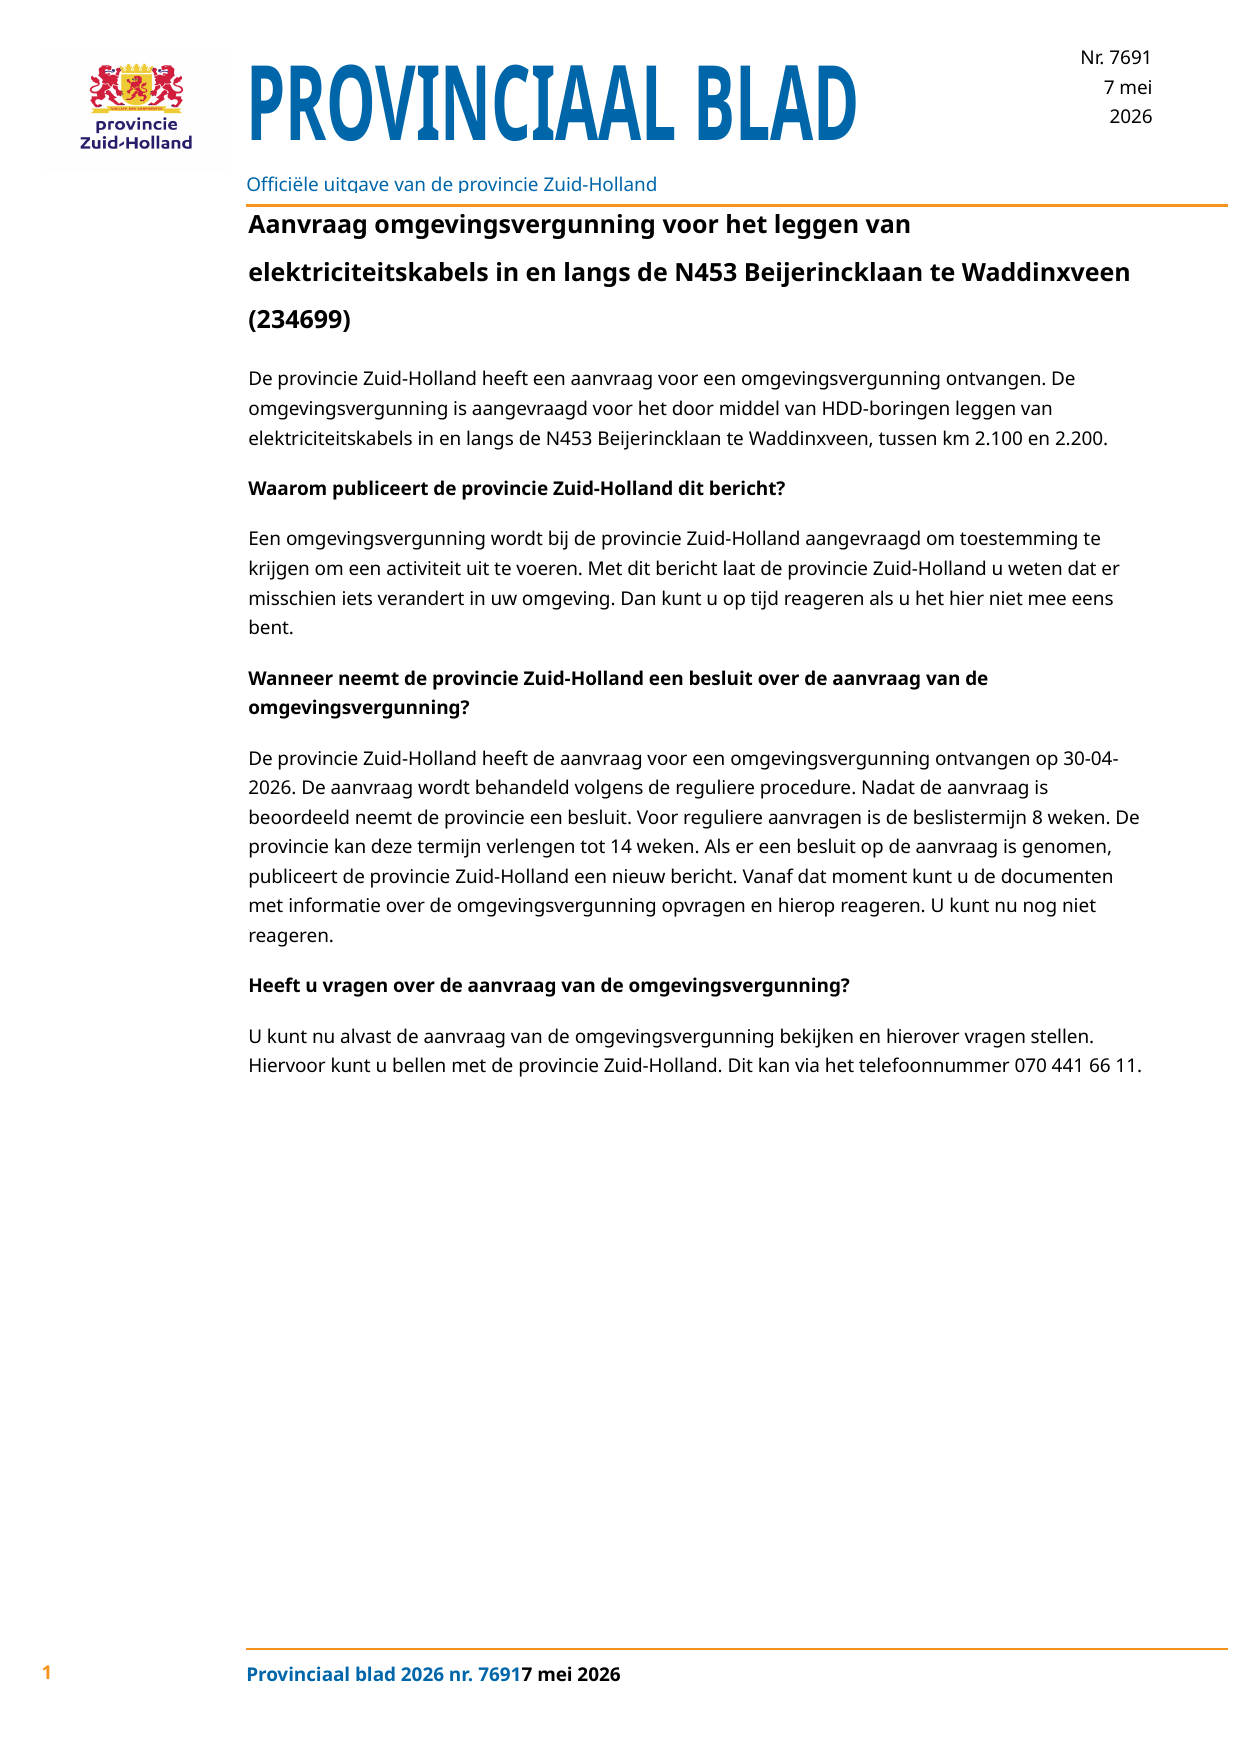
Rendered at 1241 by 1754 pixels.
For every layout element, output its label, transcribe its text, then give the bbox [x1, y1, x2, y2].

picture [41, 47, 231, 172]
text De provincie Zuid-Holland heeft een aanvraag voor een omgevingsvergunning ontvangen. De omgevingsvergunning is aangevraagd voor het door middel van HDD-boringen leggen van elektriciteitskabels in en langs de N453 Beijerincklaan te Waddinxveen, tussen km 2.100 en 2.200. [248, 366, 1152, 450]
text Wanneer neemt de provincie Zuid-Holland een besluit over de aanvraag van de omgevingsvergunning? [248, 665, 1152, 720]
text U kunt nu alvast de aanvraag van de omgevingsvergunning bekijken en hierover vragen stellen. Hiervoor kunt u bellen met de provincie Zuid-Holland. Dit kan via het telefoonnummer 070 441 66 11. [248, 1023, 1152, 1078]
text Waarom publiceert de provincie Zuid-Holland dit bericht? [248, 475, 1152, 501]
text Aanvraag omgevingsvergunning voor het leggen van elektriciteitskabels in en langs de N453 Beijerincklaan te Waddinxveen (234699) [248, 207, 1152, 336]
text De provincie Zuid-Holland heeft de aanvraag voor een omgevingsvergunning ontvangen op 30-04-2026. De aanvraag wordt behandeld volgens de reguliere procedure. Nadat de aanvraag is beoordeeld neemt de provincie een besluit. Voor reguliere aanvragen is de beslistermijn 8 weken. De provincie kan deze termijn verlengen tot 14 weken. Als er een besluit op de aanvraag is genomen, publiceert de provincie Zuid-Holland een nieuw bericht. Vanaf dat moment kunt u de documenten met informatie over de omgevingsvergunning opvragen en hierop reageren. U kunt nu nog niet reageren. [248, 745, 1152, 948]
text Heeft u vragen over de aanvraag van de omgevingsvergunning? [248, 973, 1152, 998]
text Een omgevingsvergunning wordt bij de provincie Zuid-Holland aangevraagd om toestemming te krijgen om een activiteit uit te voeren. Met dit bericht laat de provincie Zuid-Holland u weten dat er misschien iets verandert in uw omgeving. Dan kunt u op tijd reageren als u het hier niet mee eens bent. [248, 526, 1152, 640]
